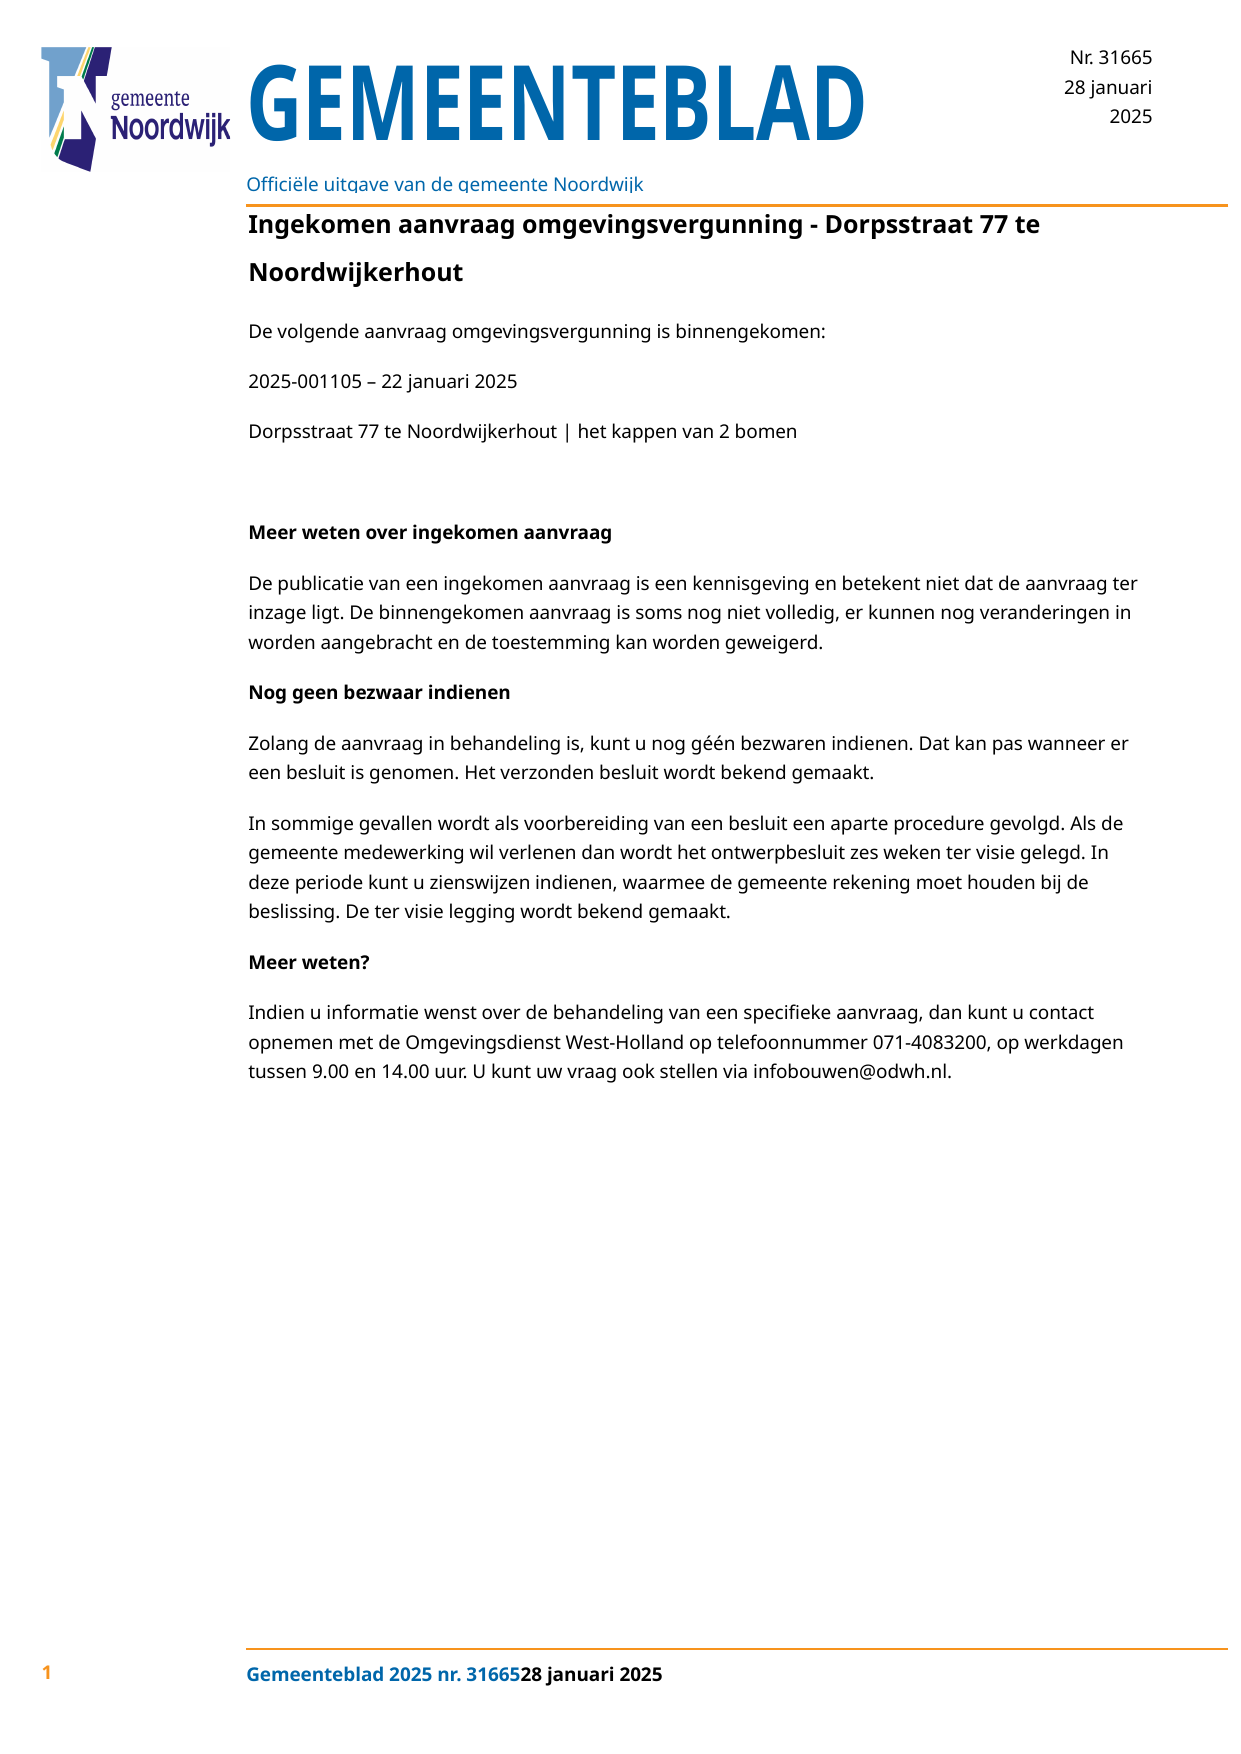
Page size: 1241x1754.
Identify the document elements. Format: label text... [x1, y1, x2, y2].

text Meer weten? [248, 949, 1152, 975]
text De publicatie van een ingekomen aanvraag is een kennisgeving en betekent niet dat de aanvraag ter inzage ligt. De binnengekomen aanvraag is soms nog niet volledig, er kunnen nog veranderingen in worden aangebracht en de toestemming kan worden geweigerd. [248, 570, 1152, 655]
text Indien u informatie wenst over de behandeling van een specifieke aanvraag, dan kunt u contact opnemen met de Omgevingsdienst West-Holland op telefoonnummer 071-4083200, op werkdagen tussen 9.00 en 14.00 uur. U kunt uw vraag ook stellen via infobouwen@odwh.nl. [248, 999, 1152, 1084]
text De volgende aanvraag omgevingsvergunning is binnengekomen: [248, 318, 1152, 344]
text In sommige gevallen wordt als voorbereiding van een besluit een aparte procedure gevolgd. Als de gemeente medewerking wil verlenen dan wordt het ontwerpbesluit zes weken ter visie gelegd. In deze periode kunt u zienswijzen indienen, waarmee de gemeente rekening moet houden bij de beslissing. De ter visie legging wordt bekend gemaakt. [248, 810, 1152, 924]
picture [41, 47, 231, 172]
text Meer weten over ingekomen aanvraag [248, 519, 1152, 545]
text Zolang de aanvraag in behandeling is, kunt u nog géén bezwaren indienen. Dat kan pas wanneer er een besluit is genomen. Het verzonden besluit wordt bekend gemaakt. [248, 730, 1152, 785]
text Nog geen bezwaar indienen [248, 679, 1152, 705]
text Dorpsstraat 77 te Noordwijkerhout | het kappen van 2 bomen [248, 419, 1152, 444]
text 2025-001105 – 22 januari 2025 [248, 368, 1152, 394]
text Ingekomen aanvraag omgevingsvergunning - Dorpsstraat 77 te Noordwijkerhout [248, 207, 1152, 288]
